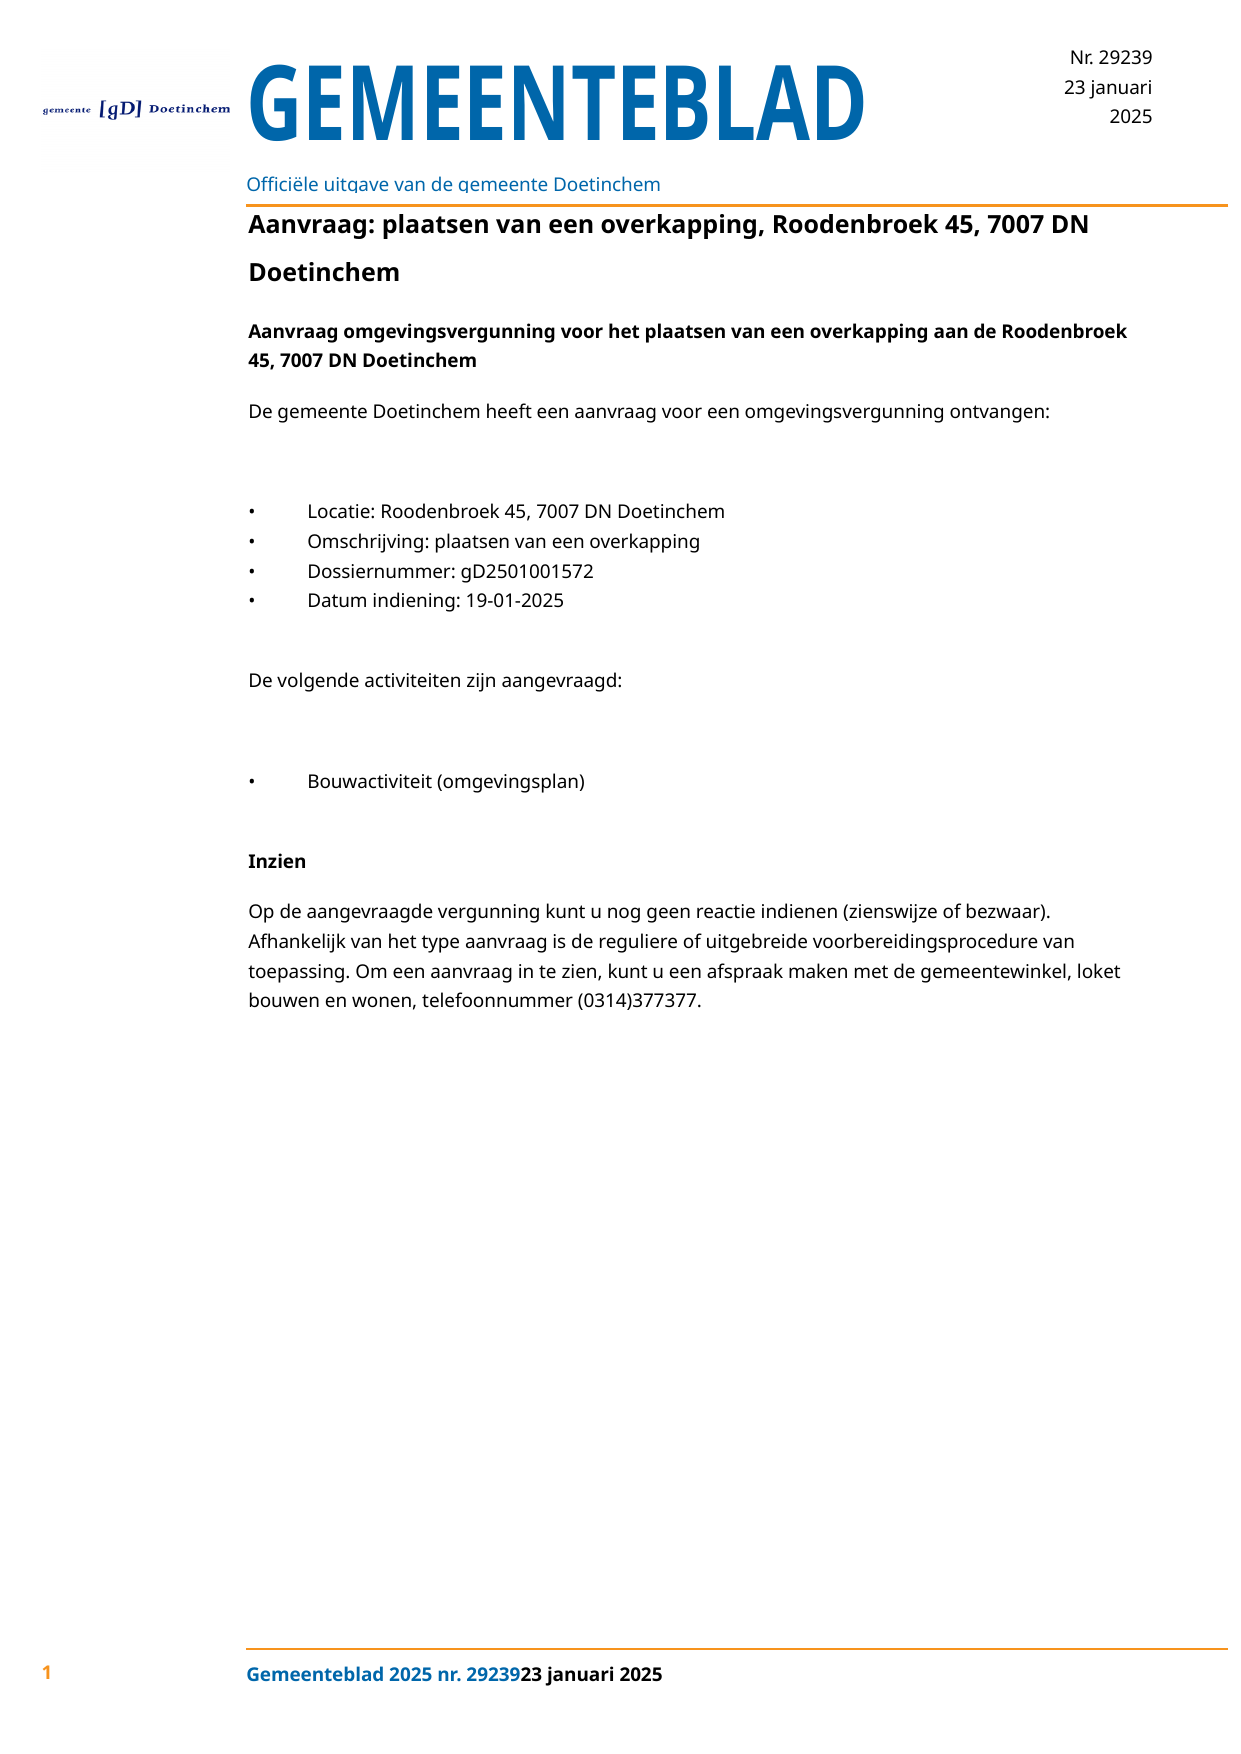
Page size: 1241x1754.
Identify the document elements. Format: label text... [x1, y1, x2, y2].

text Aanvraag: plaatsen van een overkapping, Roodenbroek 45, 7007 DN Doetinchem [248, 207, 1152, 288]
list Dossiernummer: gD2501001572 [248, 558, 1152, 584]
text De volgende activiteiten zijn aangevraagd: [248, 667, 1152, 693]
text De gemeente Doetinchem heeft een aanvraag voor een omgevingsvergunning ontvangen: [248, 398, 1152, 424]
list Omschrijving: plaatsen van een overkapping [248, 528, 1152, 554]
text Op de aangevraagde vergunning kunt u nog geen reactie indienen (zienswijze of bezwaar). Afhankelijk van het type aanvraag is de reguliere of uitgebreide voorbereidingsprocedure van toepassing. Om een aanvraag in te zien, kunt u een afspraak maken met de gemeentewinkel, loket bouwen en wonen, telefoonnummer (0314)377377. [248, 899, 1152, 1013]
picture [41, 47, 231, 172]
list Locatie: Roodenbroek 45, 7007 DN Doetinchem [248, 499, 1152, 524]
list Datum indiening: 19-01-2025 [248, 587, 1152, 613]
text Inzien [248, 848, 1152, 874]
list Bouwactiviteit (omgevingsplan) [248, 768, 1152, 794]
text Aanvraag omgevingsvergunning voor het plaatsen van een overkapping aan de Roodenbroek 45, 7007 DN Doetinchem [248, 318, 1152, 373]
